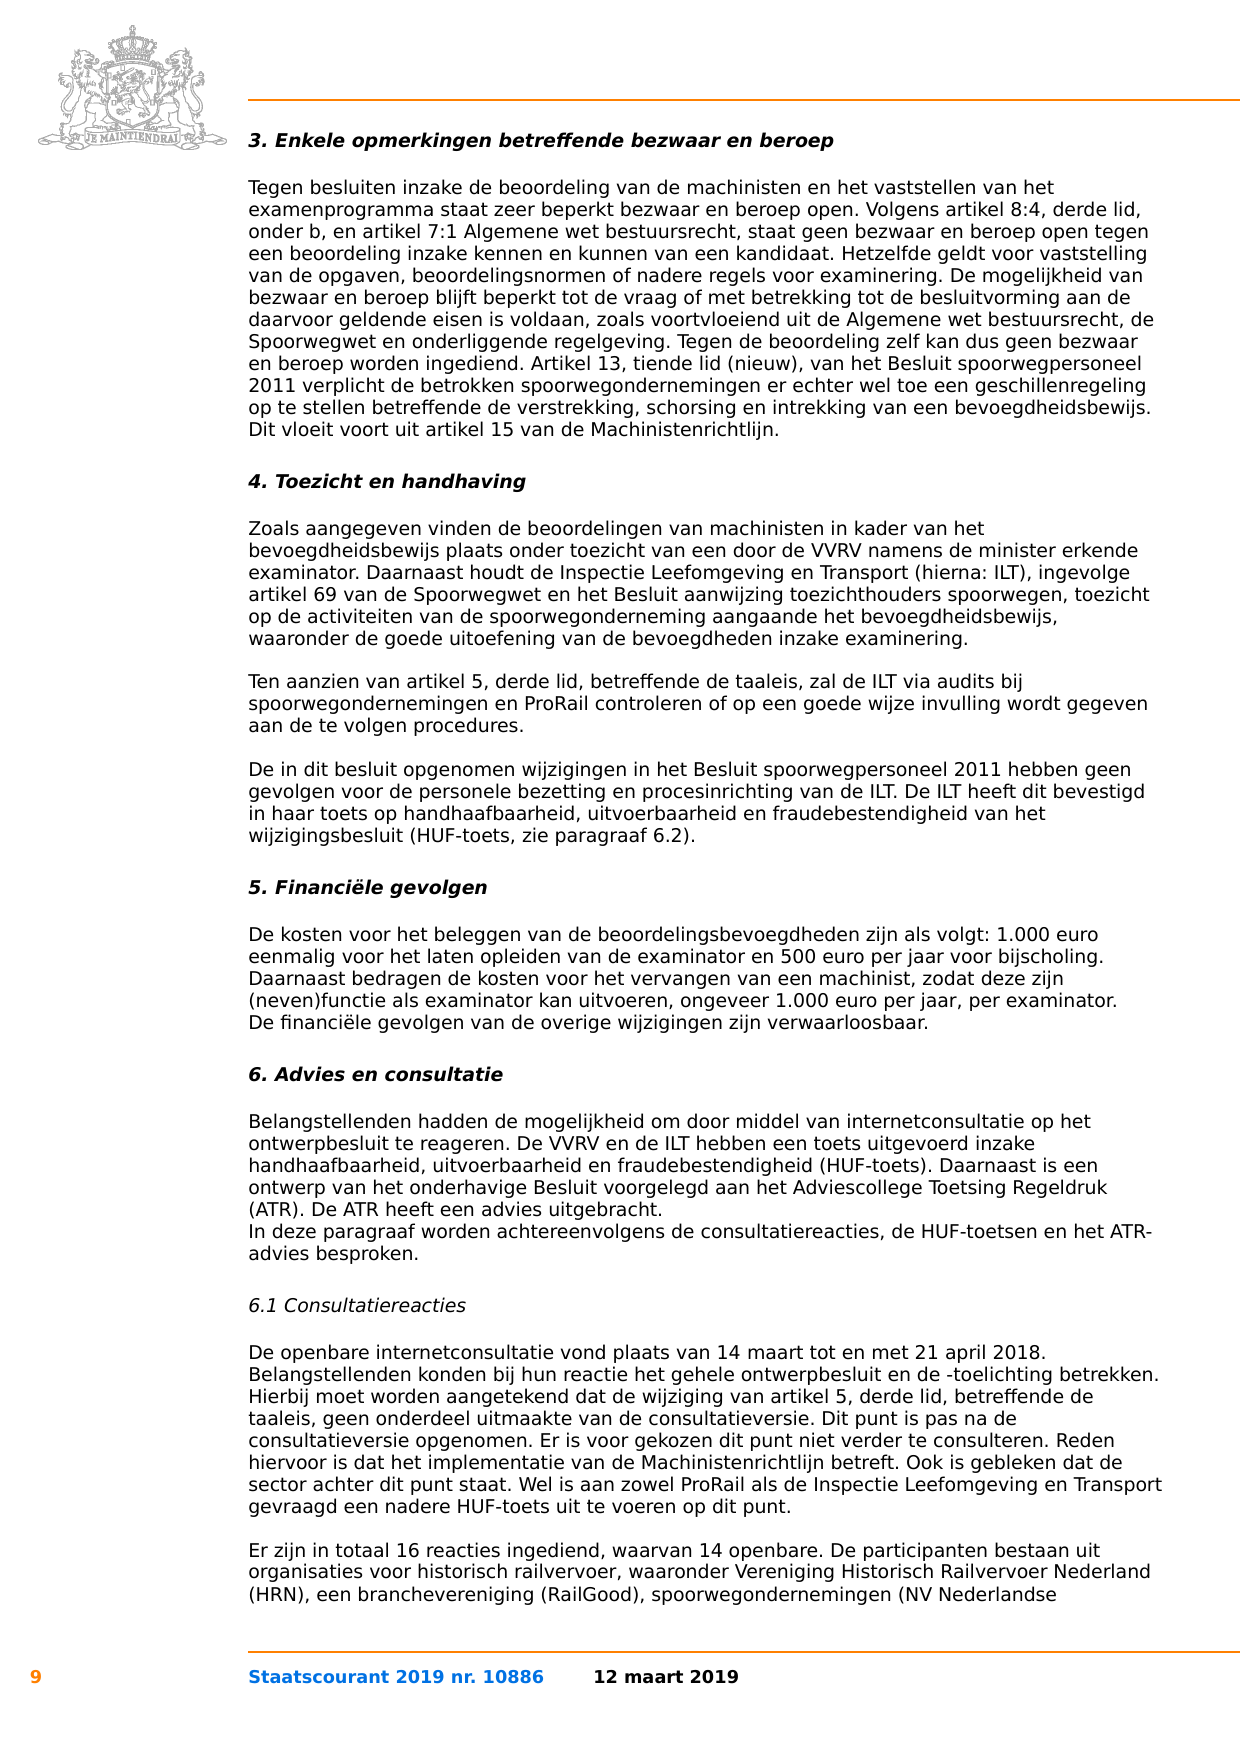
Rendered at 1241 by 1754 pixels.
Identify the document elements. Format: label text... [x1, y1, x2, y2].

text Zoals aangegeven vinden de beoordelingen van machinisten in kader van het bevoegdheidsbewijs plaats onder toezicht van een door de VVRV namens de minister erkende examinator. Daarnaast houdt de Inspectie Leefomgeving en Transport (hierna: ILT), ingevolge artikel 69 van de Spoorwegwet en het Besluit aanwijzing toezichthouders spoorwegen, toezicht op de activiteiten van de spoorwegonderneming aangaande het bevoegdheidsbewijs, waaronder de goede uitoefening van de bevoegdheden inzake examinering. [248, 518, 1163, 649]
text De openbare internetconsultatie vond plaats van 14 maart tot en met 21 april 2018. Belangstellenden konden bij hun reactie het gehele ontwerpbesluit en de -toelichting betrekken. Hierbij moet worden aangetekend dat de wijziging van artikel 5, derde lid, betreffende de taaleis, geen onderdeel uitmaakte van de consultatieversie. Dit punt is pas na de consultatieversie opgenomen. Er is voor gekozen dit punt niet verder te consulteren. Reden hiervoor is dat het implementatie van de Machinistenrichtlijn betreft. Ook is gebleken dat de sector achter dit punt staat. Wel is aan zowel ProRail als de Inspectie Leefomgeving en Transport gevraagd een nadere HUF-toets uit te voeren op dit punt. [248, 1342, 1163, 1518]
text Tegen besluiten inzake de beoordeling van de machinisten en het vaststellen van het examenprogramma staat zeer beperkt bezwaar en beroep open. Volgens artikel 8:4, derde lid, onder b, en artikel 7:1 Algemene wet bestuursrecht, staat geen bezwaar en beroep open tegen een beoordeling inzake kennen en kunnen van een kandidaat. Hetzelfde geldt voor vaststelling van de opgaven, beoordelingsnormen of nadere regels voor examinering. De mogelijkheid van bezwaar en beroep blijft beperkt tot de vraag of met betrekking tot de besluitvorming aan de daarvoor geldende eisen is voldaan, zoals voortvloeiend uit de Algemene wet bestuursrecht, de Spoorwegwet en onderliggende regelgeving. Tegen de beoordeling zelf kan dus geen bezwaar en beroep worden ingediend. Artikel 13, tiende lid (nieuw), van het Besluit spoorwegpersoneel 2011 verplicht de betrokken spoorwegondernemingen er echter wel toe een geschillenregeling op te stellen betreffende de verstrekking, schorsing en intrekking van een bevoegdheidsbewijs. Dit vloeit voort uit artikel 15 van de Machinistenrichtlijn. [248, 177, 1163, 441]
text In deze paragraaf worden achtereenvolgens de consultatiereacties, de HUF-toetsen en het ATR-advies besproken. [248, 1221, 1163, 1265]
text De financiële gevolgen van de overige wijzigingen zijn verwaarloosbaar. [248, 1012, 1163, 1034]
subtitle 6. Advies en consultatie [248, 1064, 1163, 1086]
text Belangstellenden hadden de mogelijkheid om door middel van internetconsultatie op het ontwerpbesluit te reageren. De VVRV en de ILT hebben een toets uitgevoerd inzake handhaafbaarheid, uitvoerbaarheid en fraudebestendigheid (HUF-toets). Daarnaast is een ontwerp van het onderhavige Besluit voorgelegd aan het Adviescollege Toetsing Regeldruk (ATR). De ATR heeft een advies uitgebracht. [248, 1111, 1163, 1221]
text Er zijn in totaal 16 reacties ingediend, waarvan 14 openbare. De participanten bestaan uit organisaties voor historisch railvervoer, waaronder Vereniging Historisch Railvervoer Nederland (HRN), een branchevereniging (RailGood), spoorwegondernemingen (NV Nederlandse [248, 1539, 1163, 1605]
subtitle 4. Toezicht en handhaving [248, 471, 1163, 493]
picture [38, 25, 227, 150]
text De in dit besluit opgenomen wijzigingen in het Besluit spoorwegpersoneel 2011 hebben geen gevolgen voor de personele bezetting en procesinrichting van de ILT. De ILT heeft dit bevestigd in haar toets op handhaafbaarheid, uitvoerbaarheid en fraudebestendigheid van het wijzigingsbesluit (HUF-toets, zie paragraaf 6.2). [248, 759, 1163, 847]
subtitle 5. Financiële gevolgen [248, 877, 1163, 899]
text Ten aanzien van artikel 5, derde lid, betreffende de taaleis, zal de ILT via audits bij spoorwegondernemingen en ProRail controleren of op een goede wijze invulling wordt gegeven aan de te volgen procedures. [248, 671, 1163, 737]
text De kosten voor het beleggen van de beoordelingsbevoegdheden zijn als volgt: 1.000 euro eenmalig voor het laten opleiden van de examinator en 500 euro per jaar voor bijscholing. Daarnaast bedragen de kosten voor het vervangen van een machinist, zodat deze zijn (neven)functie als examinator kan uitvoeren, ongeveer 1.000 euro per jaar, per examinator. [248, 924, 1163, 1012]
subtitle 6.1 Consultatiereacties [248, 1295, 1163, 1317]
subtitle 3. Enkele opmerkingen betreffende bezwaar en beroep [248, 130, 1163, 152]
